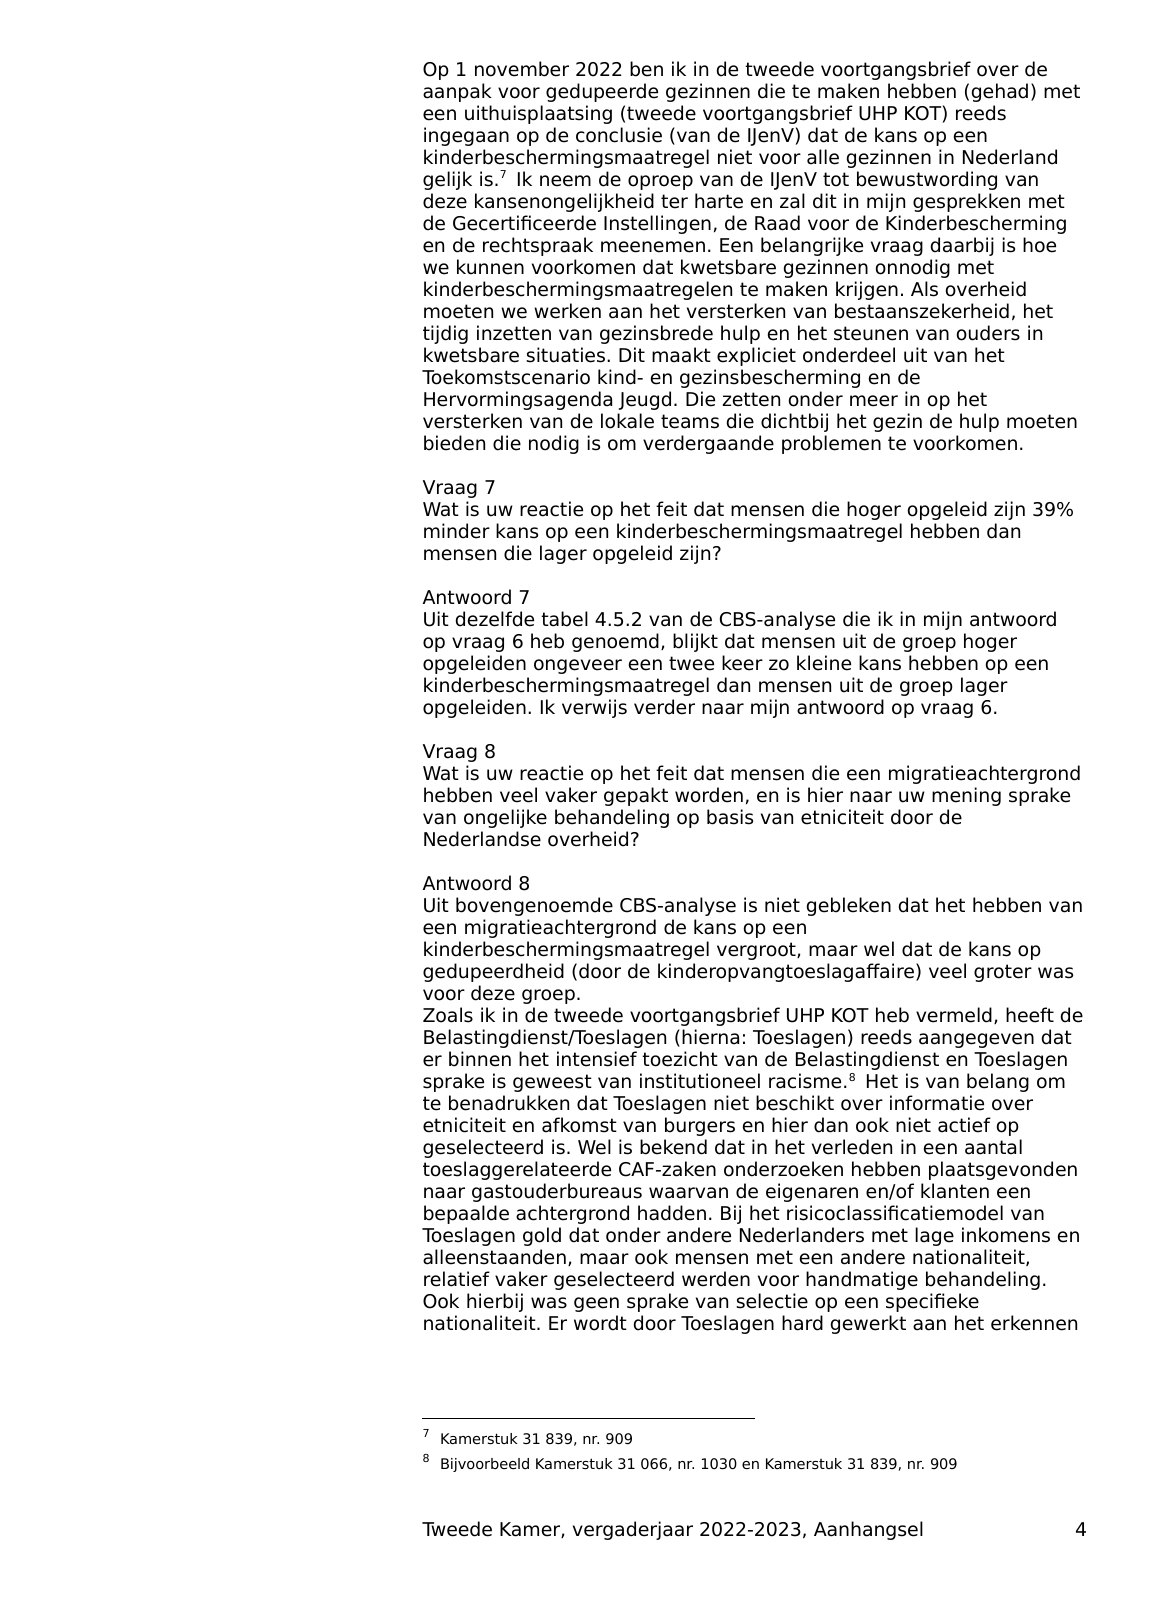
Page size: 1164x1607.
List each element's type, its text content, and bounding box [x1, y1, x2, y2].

text Antwoord 7 [422, 587, 1087, 609]
text Antwoord 8 [422, 873, 1087, 895]
text Uit dezelfde tabel 4.5.2 van de CBS-analyse die ik in mijn antwoord op vraag 6 heb genoemd, blijkt dat mensen uit de groep hoger opgeleiden ongeveer een twee keer zo kleine kans hebben op een kinderbeschermingsmaatregel dan mensen uit de groep lager opgeleiden. Ik verwijs verder naar mijn antwoord op vraag 6. [422, 609, 1087, 719]
text Zoals ik in de tweede voortgangsbrief UHP KOT heb vermeld, heeft de Belastingdienst/Toeslagen (hierna: Toeslagen) reeds aangegeven dat er binnen het intensief toezicht van de Belastingdienst en Toeslagen sprake is geweest van institutioneel racisme. Het is van belang om te benadrukken dat Toeslagen niet beschikt over informatie over etniciteit en afkomst van burgers en hier dan ook niet actief op geselecteerd is. Wel is bekend dat in het verleden in een aantal toeslaggerelateerde CAF-zaken onderzoeken hebben plaatsgevonden naar gastouderbureaus waarvan de eigenaren en/of klanten een bepaalde achtergrond hadden. Bij het risicoclassificatiemodel van Toeslagen gold dat onder andere Nederlanders met lage inkomens en alleenstaanden, maar ook mensen met een andere nationaliteit, relatief vaker geselecteerd werden voor handmatige behandeling. Ook hierbij was geen sprake van selectie op een specifieke nationaliteit. Er wordt door Toeslagen hard gewerkt aan het erkennen [422, 1005, 1087, 1335]
text Vraag 7 [422, 477, 1087, 499]
text Op 1 november 2022 ben ik in de tweede voortgangsbrief over de aanpak voor gedupeerde gezinnen die te maken hebben (gehad) met een uithuisplaatsing (tweede voortgangsbrief UHP KOT) reeds ingegaan op de conclusie (van de IJenV) dat de kans op een kinderbeschermingsmaatregel niet voor alle gezinnen in Nederland gelijk is. Ik neem de oproep van de IJenV tot bewustwording van deze kansenongelijkheid ter harte en zal dit in mijn gesprekken met de Gecertificeerde Instellingen, de Raad voor de Kinderbescherming en de rechtspraak meenemen. Een belangrijke vraag daarbij is hoe we kunnen voorkomen dat kwetsbare gezinnen onnodig met kinderbeschermingsmaatregelen te maken krijgen. Als overheid moeten we werken aan het versterken van bestaanszekerheid, het tijdig inzetten van gezinsbrede hulp en het steunen van ouders in kwetsbare situaties. Dit maakt expliciet onderdeel uit van het Toekomstscenario kind- en gezinsbescherming en de Hervormingsagenda Jeugd. Die zetten onder meer in op het versterken van de lokale teams die dichtbij het gezin de hulp moeten bieden die nodig is om verdergaande problemen te voorkomen. [422, 59, 1087, 455]
text Uit bovengenoemde CBS-analyse is niet gebleken dat het hebben van een migratieachtergrond de kans op een kinderbeschermingsmaatregel vergroot, maar wel dat de kans op gedupeerdheid (door de kinderopvangtoeslagaffaire) veel groter was voor deze groep. [422, 895, 1087, 1005]
text Wat is uw reactie op het feit dat mensen die een migratieachtergrond hebben veel vaker gepakt worden, en is hier naar uw mening sprake van ongelijke behandeling op basis van etniciteit door de Nederlandse overheid? [422, 763, 1087, 851]
text Bijvoorbeeld Kamerstuk 31 066, nr. 1030 en Kamerstuk 31 839, nr. 909 [422, 1452, 1087, 1474]
text Wat is uw reactie op het feit dat mensen die hoger opgeleid zijn 39% minder kans op een kinderbeschermingsmaatregel hebben dan mensen die lager opgeleid zijn? [422, 499, 1087, 565]
text Vraag 8 [422, 741, 1087, 763]
text Kamerstuk 31 839, nr. 909 [422, 1427, 1087, 1449]
